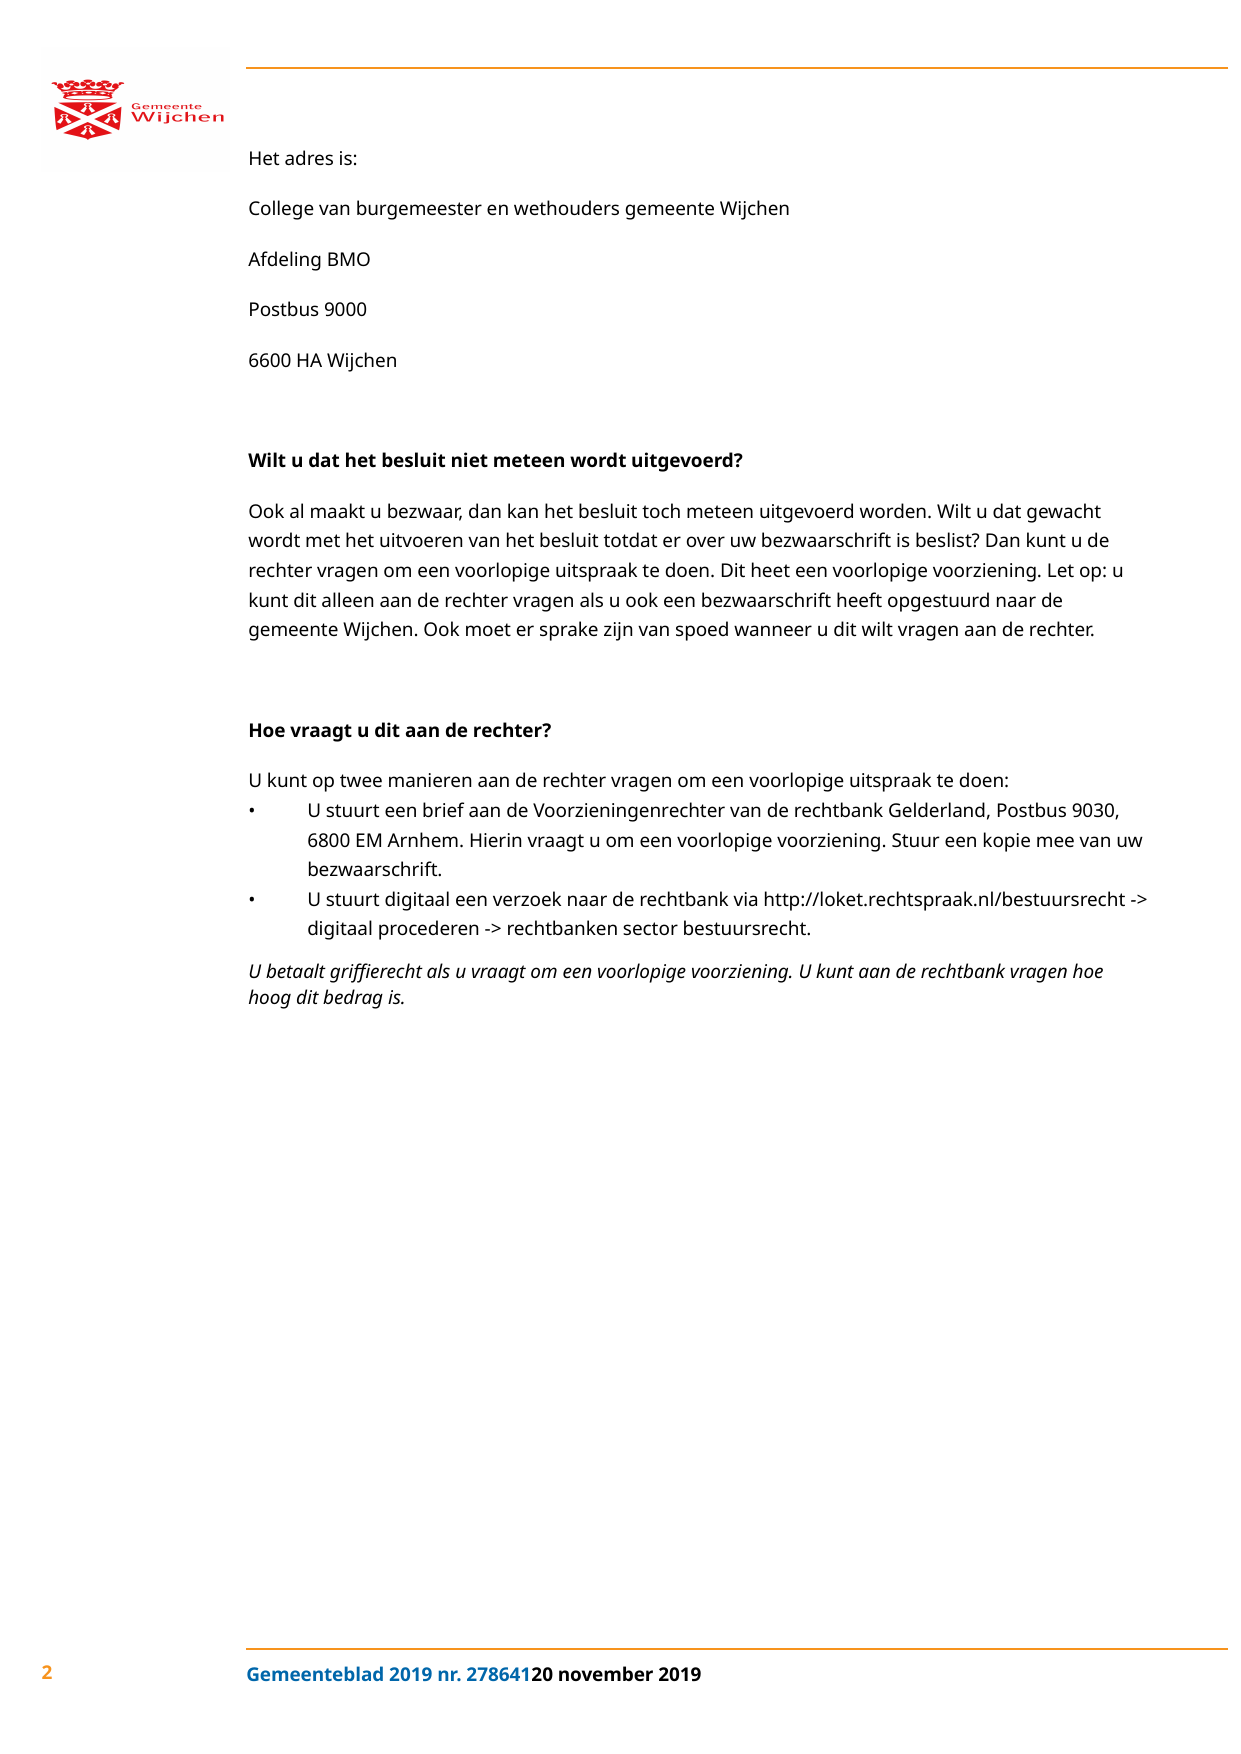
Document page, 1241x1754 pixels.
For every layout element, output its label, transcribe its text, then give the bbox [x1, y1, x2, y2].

text Wilt u dat het besluit niet meteen wordt uitgevoerd? [248, 448, 1152, 473]
text U betaalt griffierecht als u vraagt om een voorlopige voorziening. U kunt aan de rechtbank vragen hoe hoog dit bedrag is. [248, 959, 1152, 1010]
list U stuurt een brief aan de Voorzieningenrechter van de rechtbank Gelderland, Postbus 9030, 6800 EM Arnhem. Hierin vraagt u om een voorlopige voorziening. Stuur een kopie mee van uw bezwaarschrift. [248, 797, 1152, 882]
text Het adres is: [248, 145, 1152, 171]
text Ook al maakt u bezwaar, dan kan het besluit toch meteen uitgevoerd worden. Wilt u dat gewacht wordt met het uitvoeren van het besluit totdat er over uw bezwaarschrift is beslist? Dan kunt u de rechter vragen om een voorlopige uitspraak te doen. Dit heet een voorlopige voorziening. Let op: u kunt dit alleen aan de rechter vragen als u ook een bezwaarschrift heeft opgestuurd naar de gemeente Wijchen. Ook moet er sprake zijn van spoed wanneer u dit wilt vragen aan de rechter. [248, 498, 1152, 642]
text Postbus 9000 [248, 296, 1152, 322]
text Hoe vraagt u dit aan de rechter? [248, 717, 1152, 743]
text Afdeling BMO [248, 246, 1152, 272]
text 6600 HA Wijchen [248, 347, 1152, 373]
text U kunt op twee manieren aan de rechter vragen om een voorlopige uitspraak te doen: [248, 768, 1152, 793]
text College van burgemeester en wethouders gemeente Wijchen [248, 196, 1152, 221]
list U stuurt digitaal een verzoek naar de rechtbank via http://loket.rechtspraak.nl/bestuursrecht -> digitaal procederen -> rechtbanken sector bestuursrecht. [248, 886, 1152, 941]
picture [41, 47, 231, 172]
